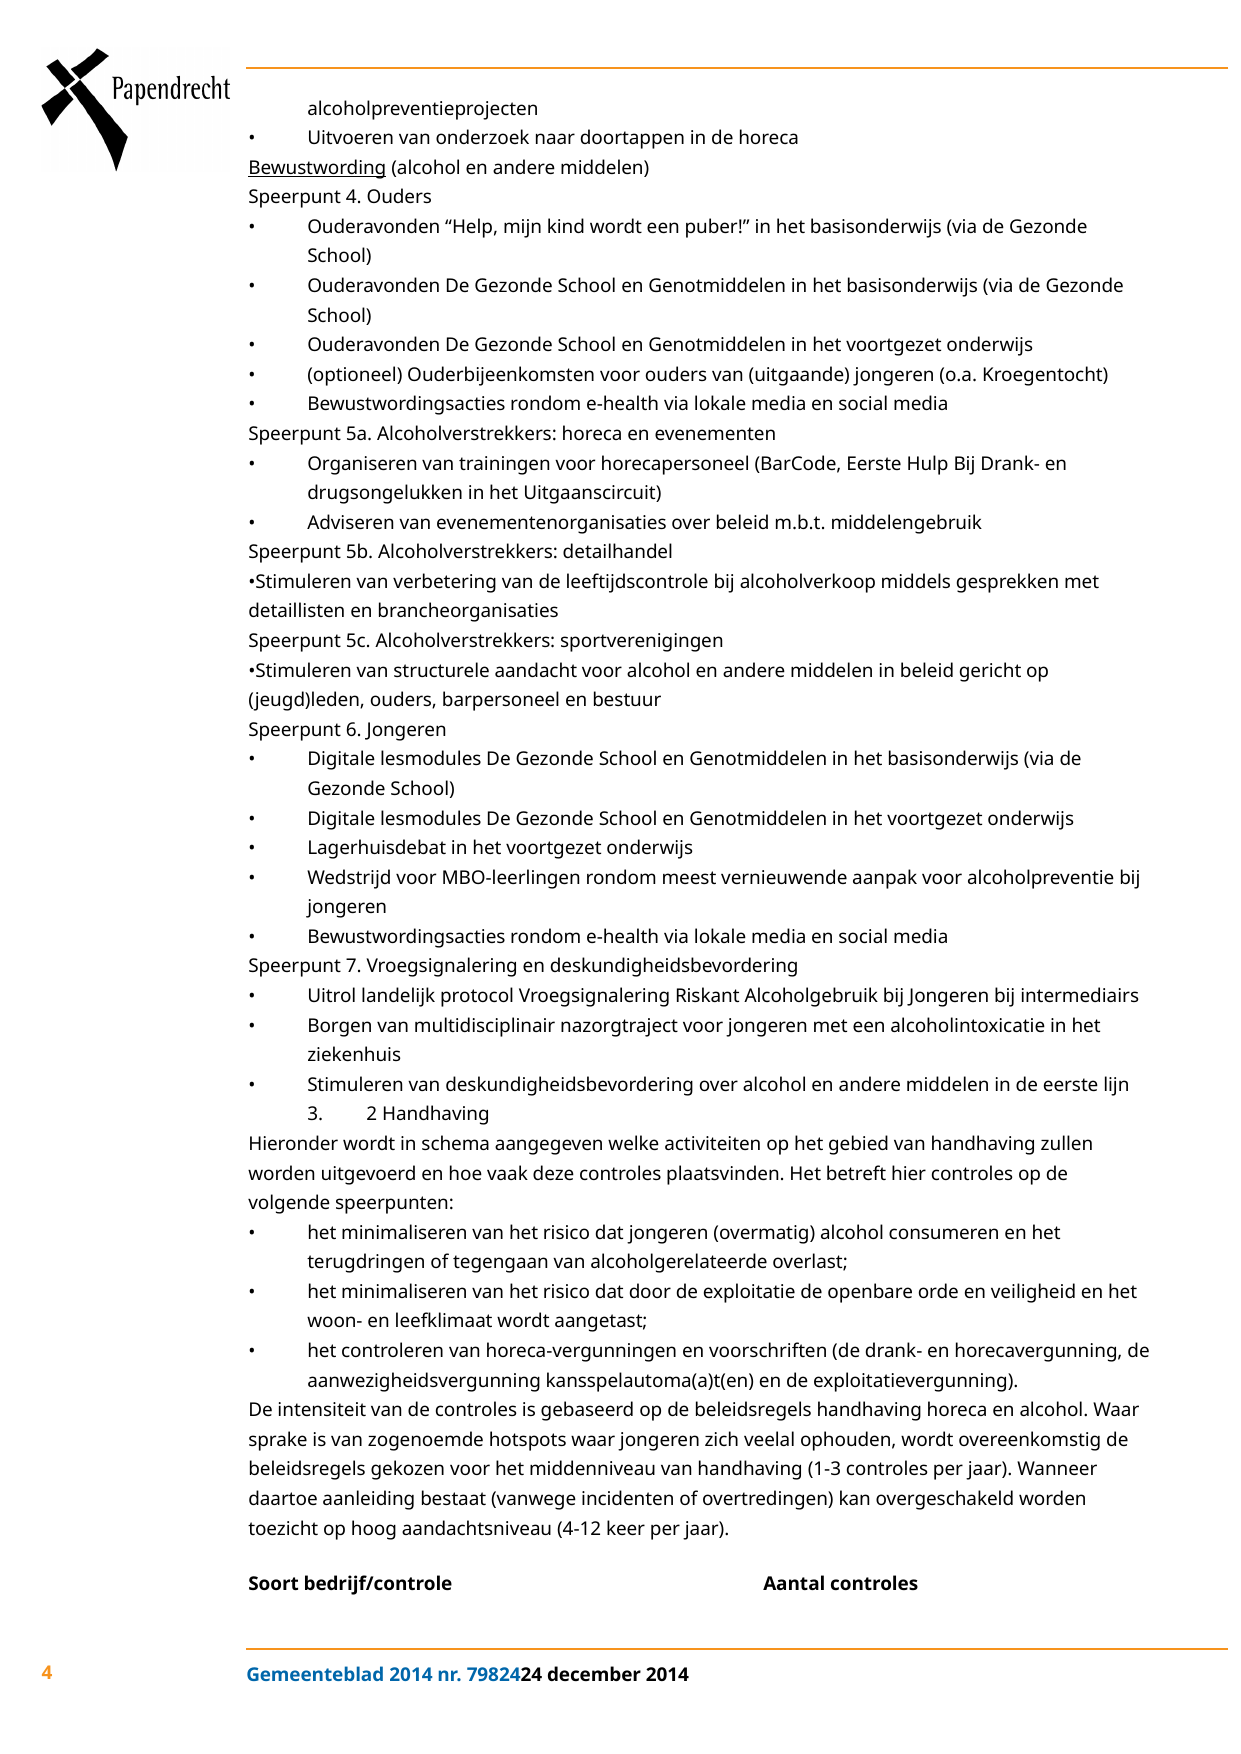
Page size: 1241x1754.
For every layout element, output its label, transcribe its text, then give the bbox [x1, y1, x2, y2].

text Speerpunt 5a. Alcoholverstrekkers: horeca en evenementen [248, 420, 1152, 446]
list (optioneel) Ouderbijeenkomsten voor ouders van (uitgaande) jongeren (o.a. Kroegentocht) [248, 361, 1152, 387]
list Uitrol landelijk protocol Vroegsignalering Riskant Alcoholgebruik bij Jongeren bij intermediairs [248, 982, 1152, 1008]
list Bewustwordingsacties rondom e-health via lokale media en social media [248, 923, 1152, 949]
list Stimuleren van deskundigheidsbevordering over alcohol en andere middelen in de eerste lijn [248, 1071, 1152, 1097]
table_header Soort bedrijf/controle [248, 1570, 763, 1596]
text Speerpunt 4. Ouders [248, 183, 1152, 209]
list het minimaliseren van het risico dat door de exploitatie de openbare orde en veiligheid en het woon- en leefklimaat wordt aangetast; [248, 1278, 1152, 1333]
list alcoholpreventieprojecten [248, 95, 1152, 121]
picture [41, 47, 231, 172]
list 2 Handhaving [307, 1101, 1152, 1126]
table_header Aantal controles [763, 1570, 1152, 1596]
list Ouderavonden “Help, mijn kind wordt een puber!” in het basisonderwijs (via de Gezonde School) [248, 213, 1152, 268]
text De intensiteit van de controles is gebaseerd op de beleidsregels handhaving horeca en alcohol. Waar sprake is van zogenoemde hotspots waar jongeren zich veelal ophouden, wordt overeenkomstig de beleidsregels gekozen voor het middenniveau van handhaving (1-3 controles per jaar). Wanneer daartoe aanleiding bestaat (vanwege incidenten of overtredingen) kan overgeschakeld worden toezicht op hoog aandachtsniveau (4-12 keer per jaar). [248, 1396, 1152, 1541]
list Digitale lesmodules De Gezonde School en Genotmiddelen in het voortgezet onderwijs [248, 805, 1152, 831]
text •Stimuleren van verbetering van de leeftijdscontrole bij alcoholverkoop middels gesprekken met detaillisten en brancheorganisaties [248, 568, 1152, 623]
list Ouderavonden De Gezonde School en Genotmiddelen in het basisonderwijs (via de Gezonde School) [248, 272, 1152, 328]
list het minimaliseren van het risico dat jongeren (overmatig) alcohol consumeren en het terugdringen of tegengaan van alcoholgerelateerde overlast; [248, 1219, 1152, 1274]
text Speerpunt 6. Jongeren [248, 716, 1152, 742]
list Uitvoeren van onderzoek naar doortappen in de horeca [248, 124, 1152, 150]
text Speerpunt 5c. Alcoholverstrekkers: sportverenigingen [248, 627, 1152, 653]
text Hieronder wordt in schema aangegeven welke activiteiten op het gebied van handhaving zullen worden uitgevoerd en hoe vaak deze controles plaatsvinden. Het betreft hier controles op de volgende speerpunten: [248, 1130, 1152, 1215]
text Speerpunt 5b. Alcoholverstrekkers: detailhandel [248, 538, 1152, 564]
list Organiseren van trainingen voor horecapersoneel (BarCode, Eerste Hulp Bij Drank- en drugsongelukken in het Uitgaanscircuit) [248, 450, 1152, 505]
list Wedstrijd voor MBO-leerlingen rondom meest vernieuwende aanpak voor alcoholpreventie bij jongeren [248, 864, 1152, 919]
list het controleren van horeca-vergunningen en voorschriften (de drank- en horecavergunning, de aanwezigheidsvergunning kansspelautoma(a)t(en) en de exploitatievergunning). [248, 1337, 1152, 1393]
list Lagerhuisdebat in het voortgezet onderwijs [248, 834, 1152, 860]
list Digitale lesmodules De Gezonde School en Genotmiddelen in het basisonderwijs (via de Gezonde School) [248, 746, 1152, 801]
list Bewustwordingsacties rondom e-health via lokale media en social media [248, 391, 1152, 416]
list Ouderavonden De Gezonde School en Genotmiddelen in het voortgezet onderwijs [248, 331, 1152, 357]
list Adviseren van evenementenorganisaties over beleid m.b.t. middelengebruik [248, 509, 1152, 535]
text Speerpunt 7. Vroegsignalering en deskundigheidsbevordering [248, 953, 1152, 978]
text Bewustwording (alcohol en andere middelen) [248, 154, 1152, 180]
list Borgen van multidisciplinair nazorgtraject voor jongeren met een alcoholintoxicatie in het ziekenhuis [248, 1012, 1152, 1067]
text •Stimuleren van structurele aandacht voor alcohol en andere middelen in beleid gericht op (jeugd)leden, ouders, barpersoneel en bestuur [248, 657, 1152, 712]
